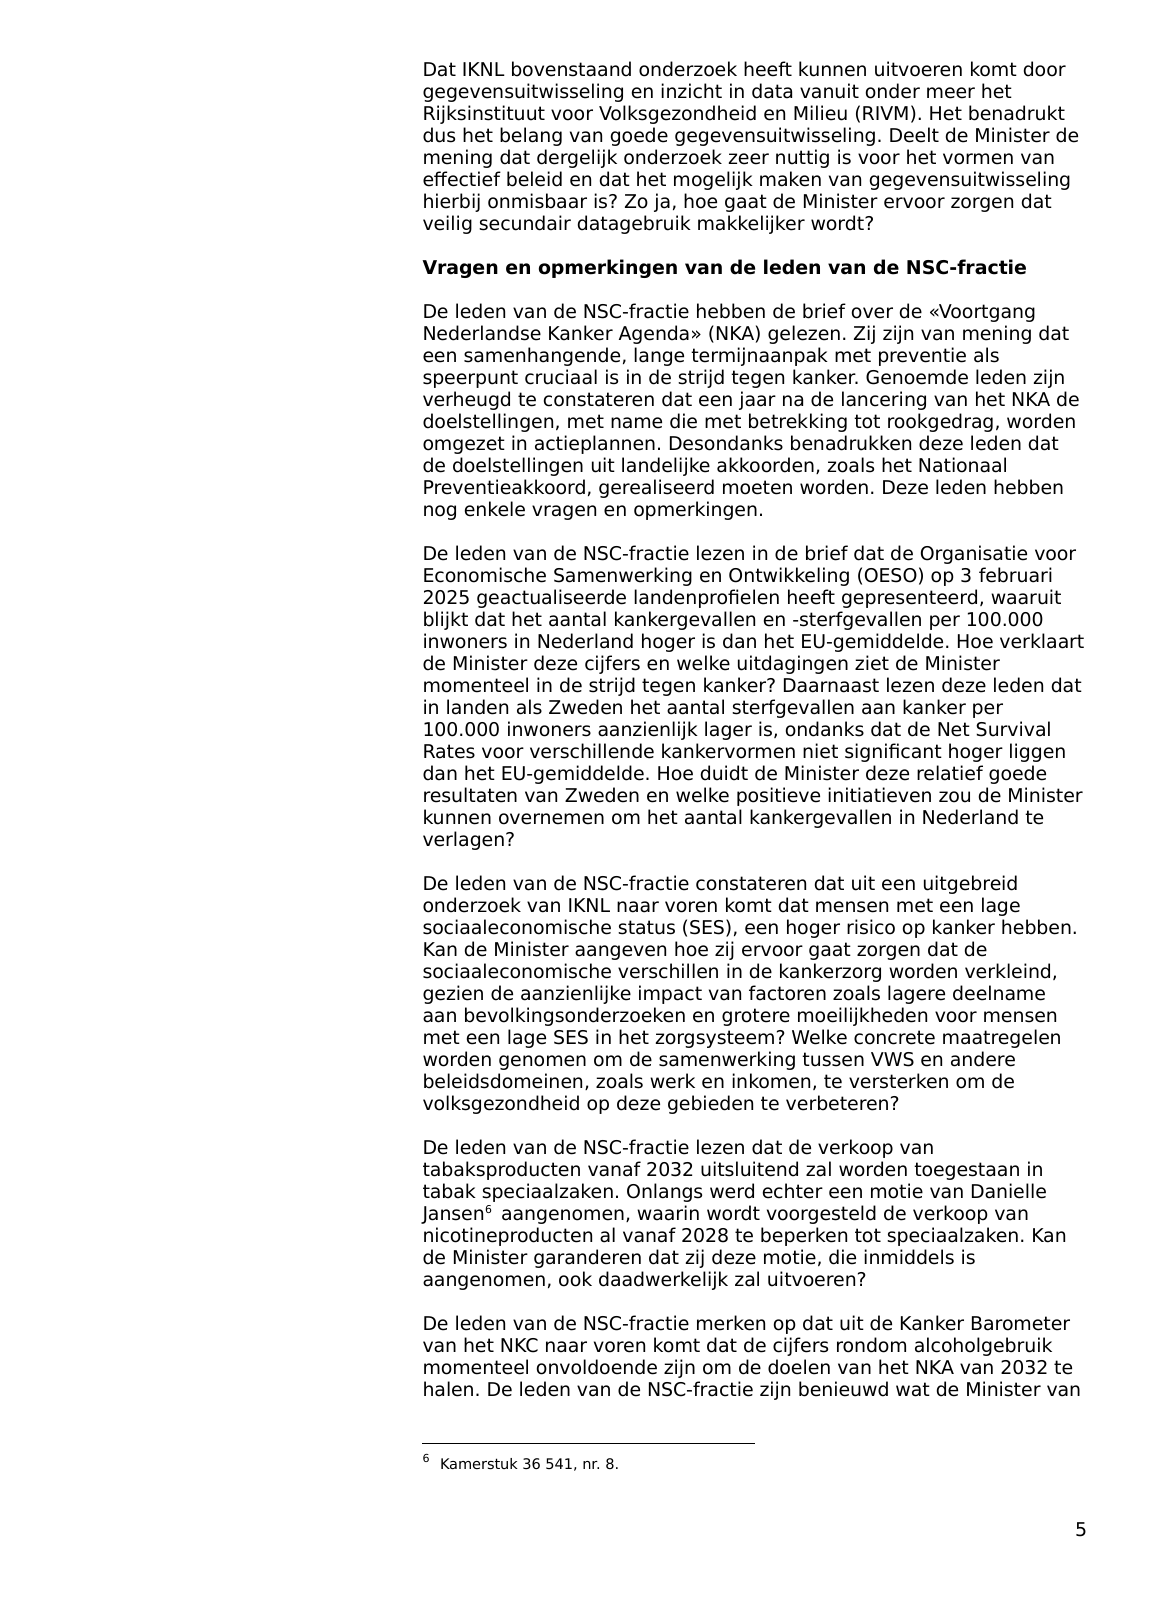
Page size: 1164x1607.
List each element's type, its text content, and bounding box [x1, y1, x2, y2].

text Dat IKNL bovenstaand onderzoek heeft kunnen uitvoeren komt door gegevensuitwisseling en inzicht in data vanuit onder meer het Rijksinstituut voor Volksgezondheid en Milieu (RIVM). Het benadrukt dus het belang van goede gegevensuitwisseling. Deelt de Minister de mening dat dergelijk onderzoek zeer nuttig is voor het vormen van effectief beleid en dat het mogelijk maken van gegevensuitwisseling hierbij onmisbaar is? Zo ja, hoe gaat de Minister ervoor zorgen dat veilig secundair datagebruik makkelijker wordt? [422, 59, 1087, 235]
text De leden van de NSC-fractie constateren dat uit een uitgebreid onderzoek van IKNL naar voren komt dat mensen met een lage sociaaleconomische status (SES), een hoger risico op kanker hebben. Kan de Minister aangeven hoe zij ervoor gaat zorgen dat de sociaaleconomische verschillen in de kankerzorg worden verkleind, gezien de aanzienlijke impact van factoren zoals lagere deelname aan bevolkingsonderzoeken en grotere moeilijkheden voor mensen met een lage SES in het zorgsysteem? Welke concrete maatregelen worden genomen om de samenwerking tussen VWS en andere beleidsdomeinen, zoals werk en inkomen, te versterken om de volksgezondheid op deze gebieden te verbeteren? [422, 873, 1087, 1115]
subtitle Vragen en opmerkingen van de leden van de NSC-fractie [422, 257, 1087, 279]
text Kamerstuk 36 541, nr. 8. [422, 1452, 1087, 1474]
text De leden van de NSC-fractie lezen in de brief dat de Organisatie voor Economische Samenwerking en Ontwikkeling (OESO) op 3 februari 2025 geactualiseerde landenprofielen heeft gepresenteerd, waaruit blijkt dat het aantal kankergevallen en -sterfgevallen per 100.000 inwoners in Nederland hoger is dan het EU-gemiddelde. Hoe verklaart de Minister deze cijfers en welke uitdagingen ziet de Minister momenteel in de strijd tegen kanker? Daarnaast lezen deze leden dat in landen als Zweden het aantal sterfgevallen aan kanker per 100.000 inwoners aanzienlijk lager is, ondanks dat de Net Survival Rates voor verschillende kankervormen niet significant hoger liggen dan het EU-gemiddelde. Hoe duidt de Minister deze relatief goede resultaten van Zweden en welke positieve initiatieven zou de Minister kunnen overnemen om het aantal kankergevallen in Nederland te verlagen? [422, 543, 1087, 851]
text De leden van de NSC-fractie lezen dat de verkoop van tabaksproducten vanaf 2032 uitsluitend zal worden toegestaan in tabak speciaalzaken. Onlangs werd echter een motie van Danielle Jansen aangenomen, waarin wordt voorgesteld de verkoop van nicotineproducten al vanaf 2028 te beperken tot speciaalzaken. Kan de Minister garanderen dat zij deze motie, die inmiddels is aangenomen, ook daadwerkelijk zal uitvoeren? [422, 1137, 1087, 1291]
text De leden van de NSC-fractie hebben de brief over de «Voortgang Nederlandse Kanker Agenda» (NKA) gelezen. Zij zijn van mening dat een samenhangende, lange termijnaanpak met preventie als speerpunt cruciaal is in de strijd tegen kanker. Genoemde leden zijn verheugd te constateren dat een jaar na de lancering van het NKA de doelstellingen, met name die met betrekking tot rookgedrag, worden omgezet in actieplannen. Desondanks benadrukken deze leden dat de doelstellingen uit landelijke akkoorden, zoals het Nationaal Preventieakkoord, gerealiseerd moeten worden. Deze leden hebben nog enkele vragen en opmerkingen. [422, 301, 1087, 521]
text De leden van de NSC-fractie merken op dat uit de Kanker Barometer van het NKC naar voren komt dat de cijfers rondom alcoholgebruik momenteel onvoldoende zijn om de doelen van het NKA van 2032 te halen. De leden van de NSC-fractie zijn benieuwd wat de Minister van [422, 1313, 1087, 1401]
